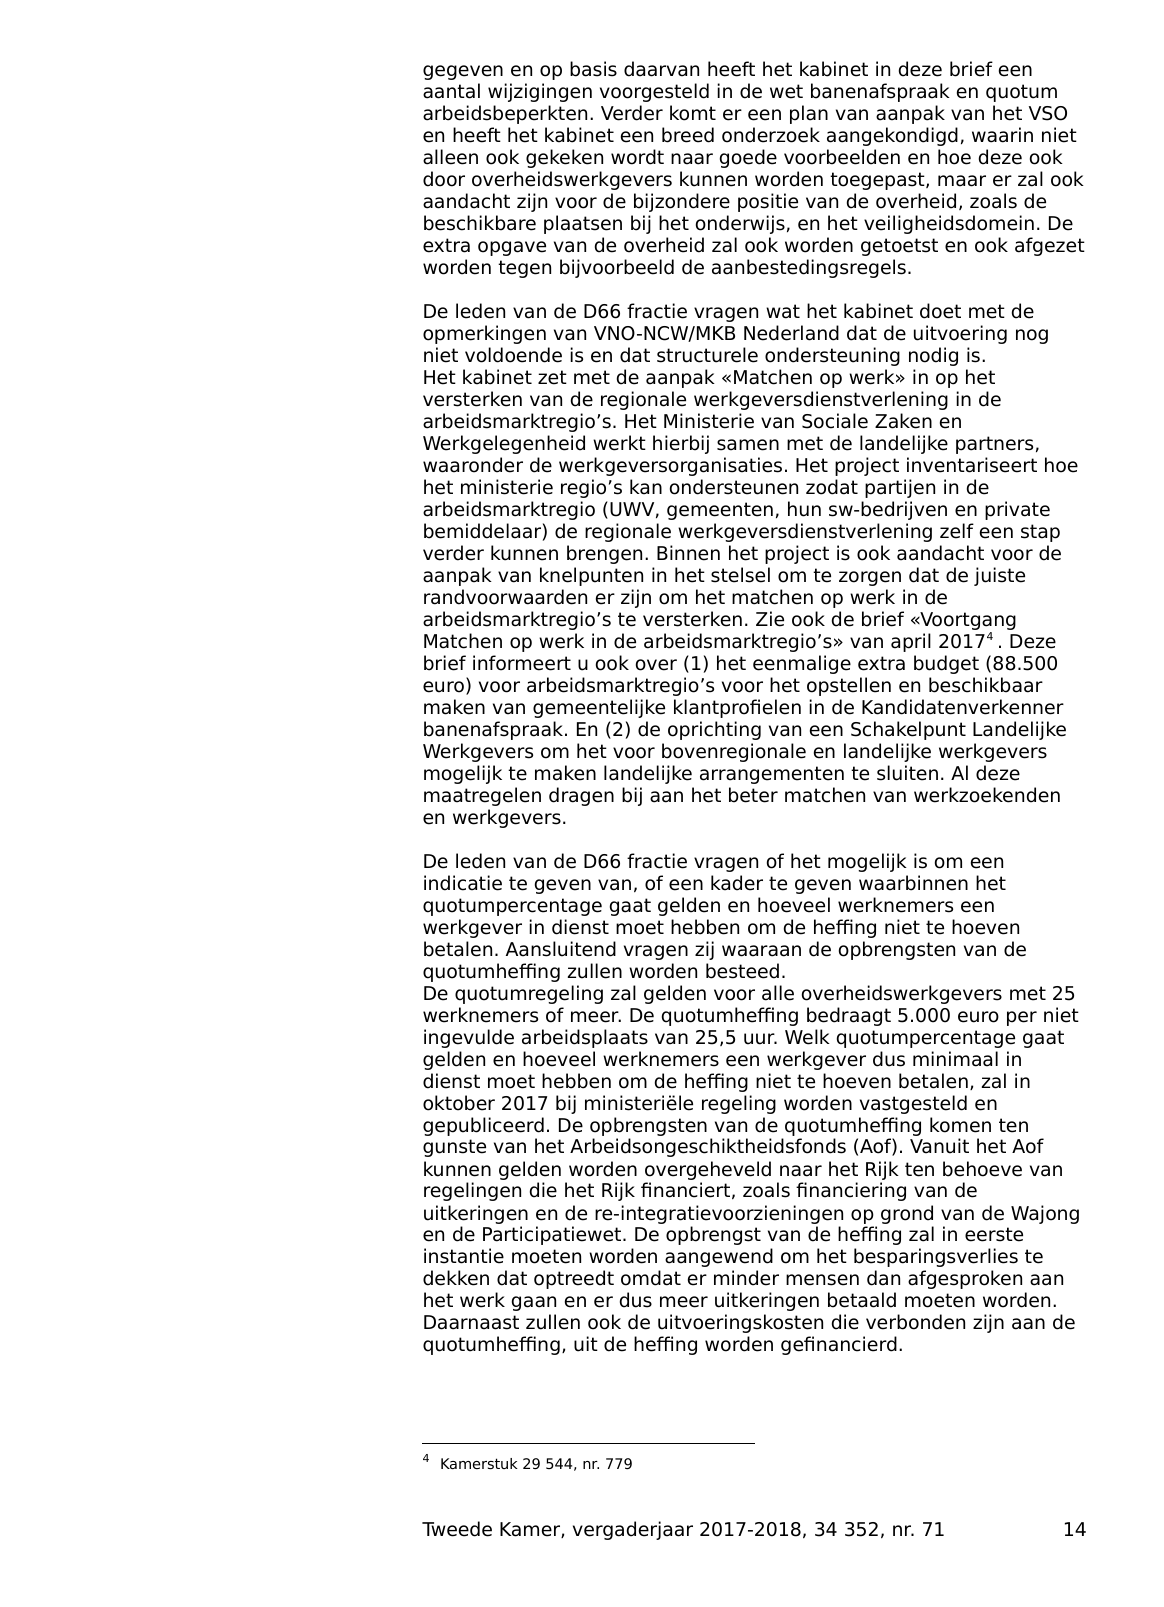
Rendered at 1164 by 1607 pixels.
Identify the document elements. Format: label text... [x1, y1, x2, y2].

text Het kabinet zet met de aanpak «Matchen op werk» in op het versterken van de regionale werkgeversdienstverlening in de arbeidsmarktregio’s. Het Ministerie van Sociale Zaken en Werkgelegenheid werkt hierbij samen met de landelijke partners, waaronder de werkgeversorganisaties. Het project inventariseert hoe het ministerie regio’s kan ondersteunen zodat partijen in de arbeidsmarktregio (UWV, gemeenten, hun sw-bedrijven en private bemiddelaar) de regionale werkgeversdienstverlening zelf een stap verder kunnen brengen. Binnen het project is ook aandacht voor de aanpak van knelpunten in het stelsel om te zorgen dat de juiste randvoorwaarden er zijn om het matchen op werk in de arbeidsmarktregio’s te versterken. Zie ook de brief «Voortgang Matchen op werk in de arbeidsmarktregio’s» van april 2017. Deze brief informeert u ook over (1) het eenmalige extra budget (88.500 euro) voor arbeidsmarktregio’s voor het opstellen en beschikbaar maken van gemeentelijke klantprofielen in de Kandidatenverkenner banenafspraak. En (2) de oprichting van een Schakelpunt Landelijke Werkgevers om het voor bovenregionale en landelijke werkgevers mogelijk te maken landelijke arrangementen te sluiten. Al deze maatregelen dragen bij aan het beter matchen van werkzoekenden en werkgevers. [422, 367, 1087, 828]
text De leden van de D66 fractie vragen wat het kabinet doet met de opmerkingen van VNO-NCW/MKB Nederland dat de uitvoering nog niet voldoende is en dat structurele ondersteuning nodig is. [422, 301, 1087, 367]
text De leden van de D66 fractie vragen of het mogelijk is om een indicatie te geven van, of een kader te geven waarbinnen het quotumpercentage gaat gelden en hoeveel werknemers een werkgever in dienst moet hebben om de heffing niet te hoeven betalen. Aansluitend vragen zij waaraan de opbrengsten van de quotumheffing zullen worden besteed. [422, 851, 1087, 983]
text Kamerstuk 29 544, nr. 779 [422, 1452, 1087, 1474]
text gegeven en op basis daarvan heeft het kabinet in deze brief een aantal wijzigingen voorgesteld in de wet banenafspraak en quotum arbeidsbeperkten. Verder komt er een plan van aanpak van het VSO en heeft het kabinet een breed onderzoek aangekondigd, waarin niet alleen ook gekeken wordt naar goede voorbeelden en hoe deze ook door overheidswerkgevers kunnen worden toegepast, maar er zal ook aandacht zijn voor de bijzondere positie van de overheid, zoals de beschikbare plaatsen bij het onderwijs, en het veiligheidsdomein. De extra opgave van de overheid zal ook worden getoetst en ook afgezet worden tegen bijvoorbeeld de aanbestedingsregels. [422, 59, 1087, 279]
text De quotumregeling zal gelden voor alle overheidswerkgevers met 25 werknemers of meer. De quotumheffing bedraagt 5.000 euro per niet ingevulde arbeidsplaats van 25,5 uur. Welk quotumpercentage gaat gelden en hoeveel werknemers een werkgever dus minimaal in dienst moet hebben om de heffing niet te hoeven betalen, zal in oktober 2017 bij ministeriële regeling worden vastgesteld en gepubliceerd. De opbrengsten van de quotumheffing komen ten gunste van het Arbeidsongeschiktheidsfonds (Aof). Vanuit het Aof kunnen gelden worden overgeheveld naar het Rijk ten behoeve van regelingen die het Rijk financiert, zoals financiering van de uitkeringen en de re-integratievoorzieningen op grond van de Wajong en de Participatiewet. De opbrengst van de heffing zal in eerste instantie moeten worden aangewend om het besparingsverlies te dekken dat optreedt omdat er minder mensen dan afgesproken aan het werk gaan en er dus meer uitkeringen betaald moeten worden. Daarnaast zullen ook de uitvoeringskosten die verbonden zijn aan de quotumheffing, uit de heffing worden gefinancierd. [422, 983, 1087, 1356]
